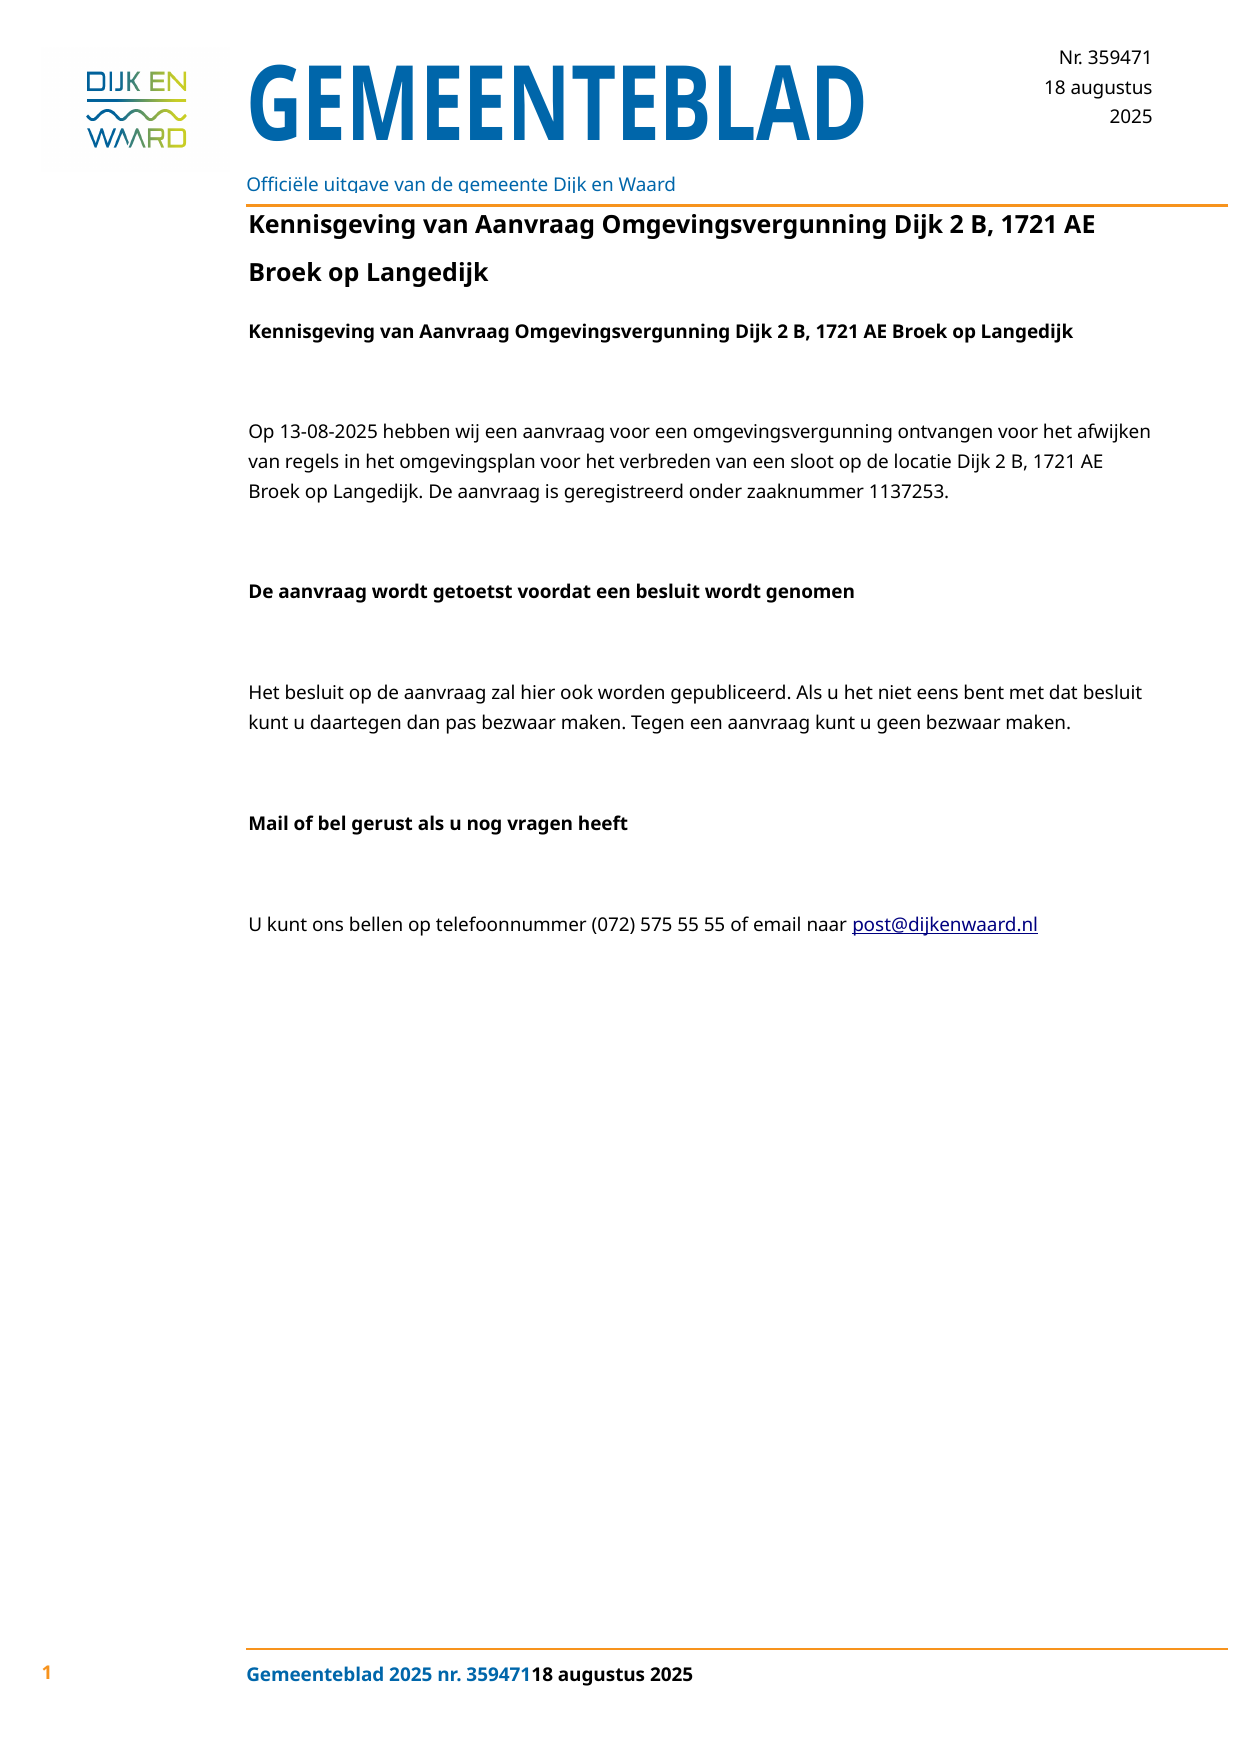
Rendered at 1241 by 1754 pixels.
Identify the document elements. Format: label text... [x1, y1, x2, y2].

picture [41, 47, 231, 172]
text De aanvraag wordt getoetst voordat een besluit wordt genomen [248, 579, 1152, 604]
text U kunt ons bellen op telefoonnummer (072) 575 55 55 of email naar post@dijkenwaard.nl [248, 911, 1152, 937]
text Kennisgeving van Aanvraag Omgevingsvergunning Dijk 2 B, 1721 AE Broek op Langedijk [248, 318, 1152, 344]
text Mail of bel gerust als u nog vragen heeft [248, 810, 1152, 836]
text Kennisgeving van Aanvraag Omgevingsvergunning Dijk 2 B, 1721 AE Broek op Langedijk [248, 207, 1152, 288]
text Het besluit op de aanvraag zal hier ook worden gepubliceerd. Als u het niet eens bent met dat besluit kunt u daartegen dan pas bezwaar maken. Tegen een aanvraag kunt u geen bezwaar maken. [248, 679, 1152, 735]
text Op 13-08-2025 hebben wij een aanvraag voor een omgevingsvergunning ontvangen voor het afwijken van regels in het omgevingsplan voor het verbreden van een sloot op de locatie Dijk 2 B, 1721 AE Broek op Langedijk. De aanvraag is geregistreerd onder zaaknummer 1137253. [248, 419, 1152, 504]
